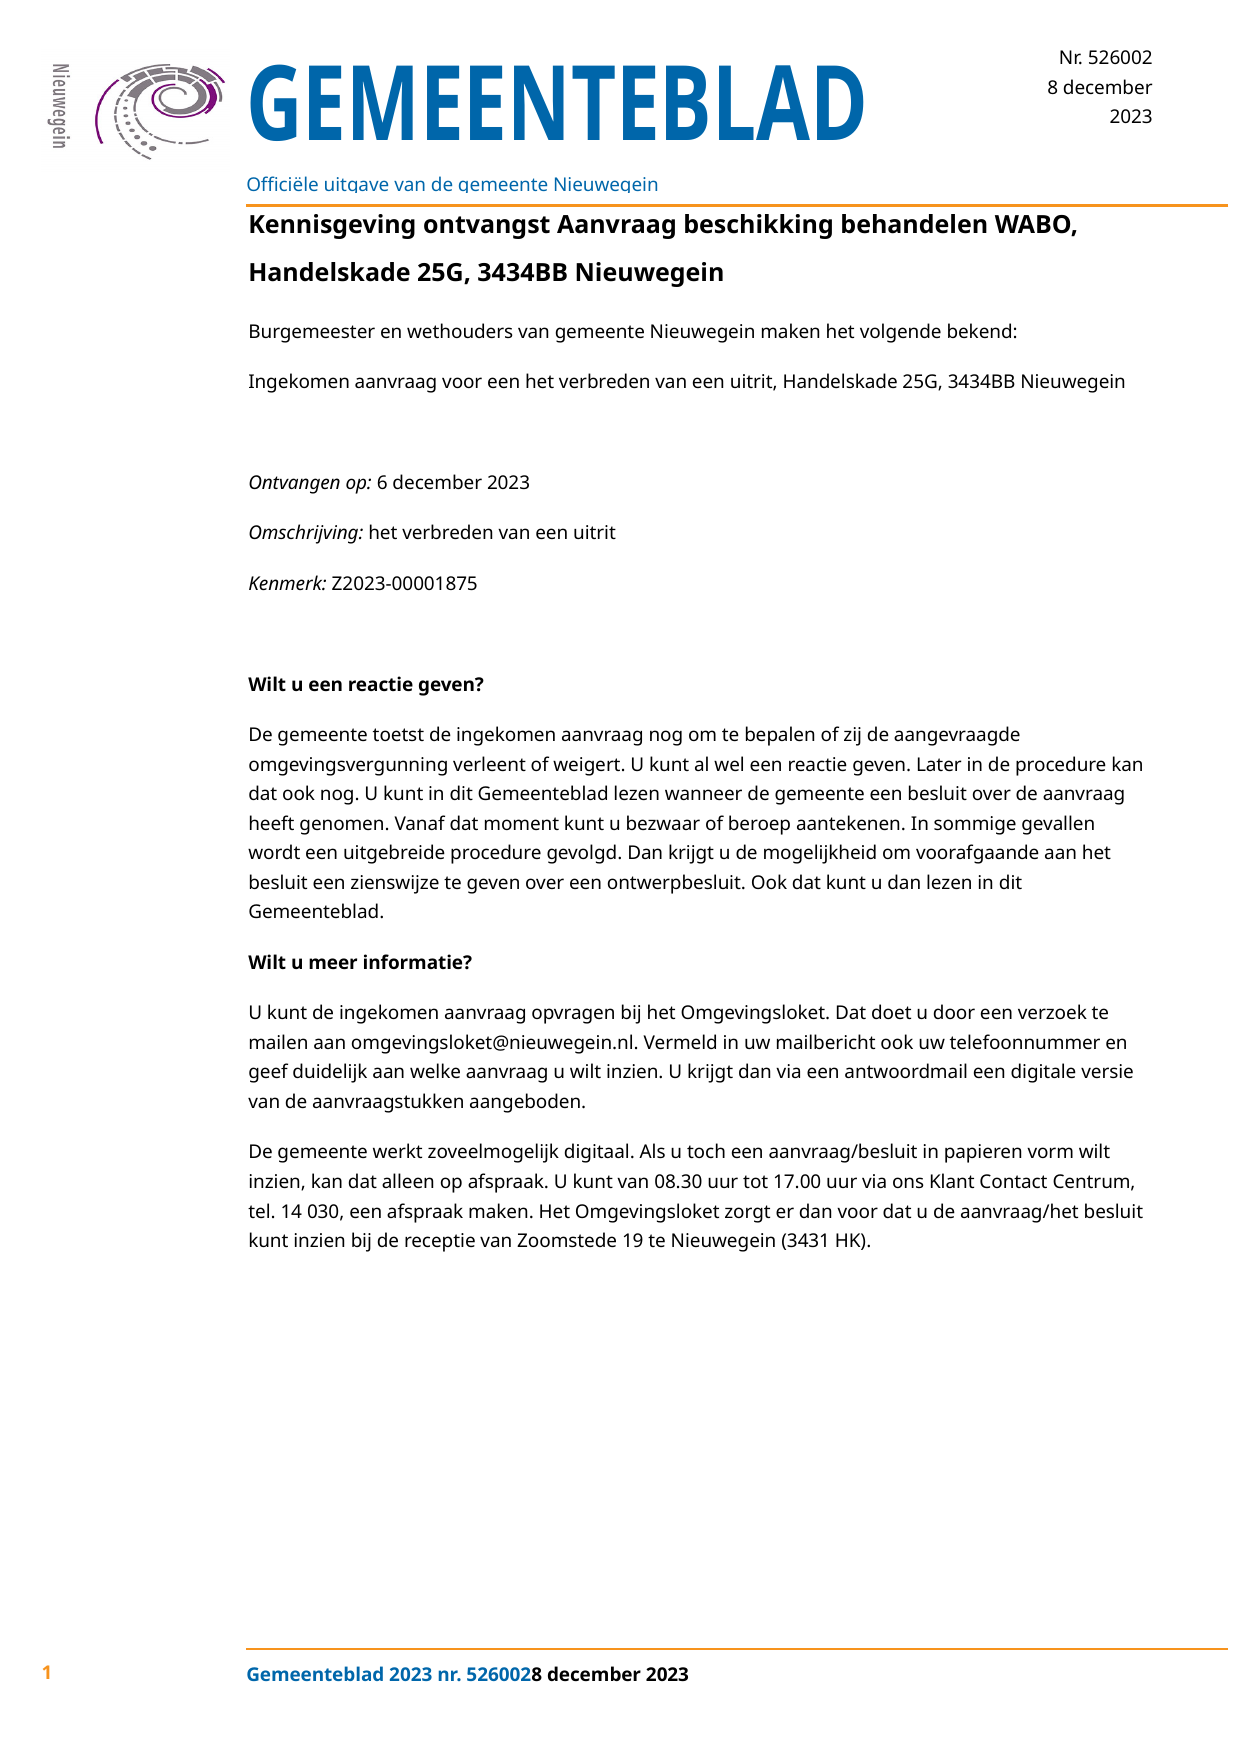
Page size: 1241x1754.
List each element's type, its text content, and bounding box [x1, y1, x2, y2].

text Omschrijving: het verbreden van een uitrit [248, 519, 1152, 545]
text De gemeente werkt zoveelmogelijk digitaal. Als u toch een aanvraag/besluit in papieren vorm wilt inzien, kan dat alleen op afspraak. U kunt van 08.30 uur tot 17.00 uur via ons Klant Contact Centrum, tel. 14 030, een afspraak maken. Het Omgevingsloket zorgt er dan voor dat u de aanvraag/het besluit kunt inzien bij de receptie van Zoomstede 19 te Nieuwegein (3431 HK). [248, 1139, 1152, 1253]
text Burgemeester en wethouders van gemeente Nieuwegein maken het volgende bekend: [248, 318, 1152, 344]
picture [41, 47, 231, 172]
text Ingekomen aanvraag voor een het verbreden van een uitrit, Handelskade 25G, 3434BB Nieuwegein [248, 368, 1152, 394]
text Kenmerk: Z2023-00001875 [248, 570, 1152, 596]
text U kunt de ingekomen aanvraag opvragen bij het Omgevingsloket. Dat doet u door een verzoek te mailen aan omgevingsloket@nieuwegein.nl. Vermeld in uw mailbericht ook uw telefoonnummer en geef duidelijk aan welke aanvraag u wilt inzien. U krijgt dan via een antwoordmail een digitale versie van de aanvraagstukken aangeboden. [248, 999, 1152, 1114]
text Wilt u meer informatie? [248, 949, 1152, 975]
text Wilt u een reactie geven? [248, 671, 1152, 697]
text Kennisgeving ontvangst Aanvraag beschikking behandelen WABO, Handelskade 25G, 3434BB Nieuwegein [248, 207, 1152, 288]
text Ontvangen op: 6 december 2023 [248, 469, 1152, 495]
text De gemeente toetst de ingekomen aanvraag nog om te bepalen of zij de aangevraagde omgevingsvergunning verleent of weigert. U kunt al wel een reactie geven. Later in de procedure kan dat ook nog. U kunt in dit Gemeenteblad lezen wanneer de gemeente een besluit over de aanvraag heeft genomen. Vanaf dat moment kunt u bezwaar of beroep aantekenen. In sommige gevallen wordt een uitgebreide procedure gevolgd. Dan krijgt u de mogelijkheid om voorafgaande aan het besluit een zienswijze te geven over een ontwerpbesluit. Ook dat kunt u dan lezen in dit Gemeenteblad. [248, 721, 1152, 924]
